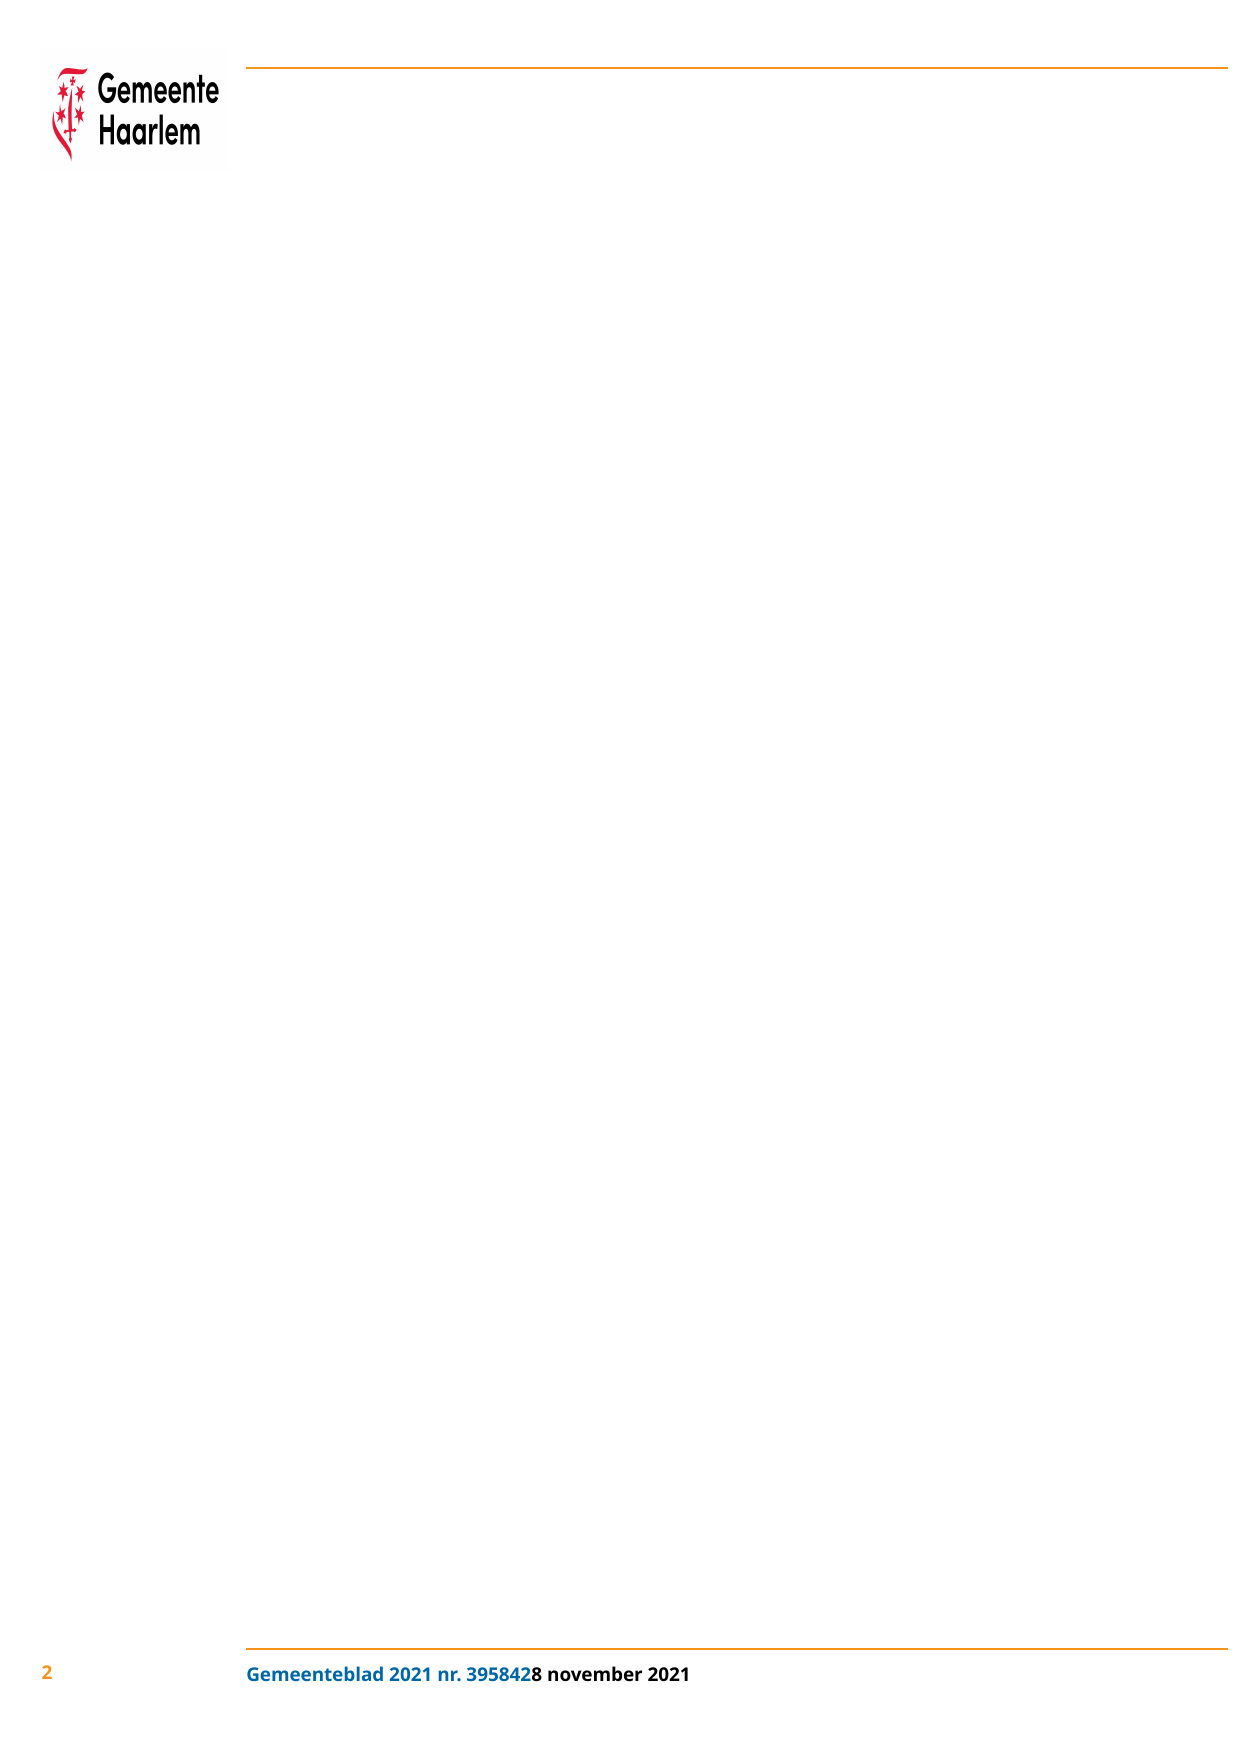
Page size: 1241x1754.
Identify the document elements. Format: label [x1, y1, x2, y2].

picture [41, 47, 231, 172]
